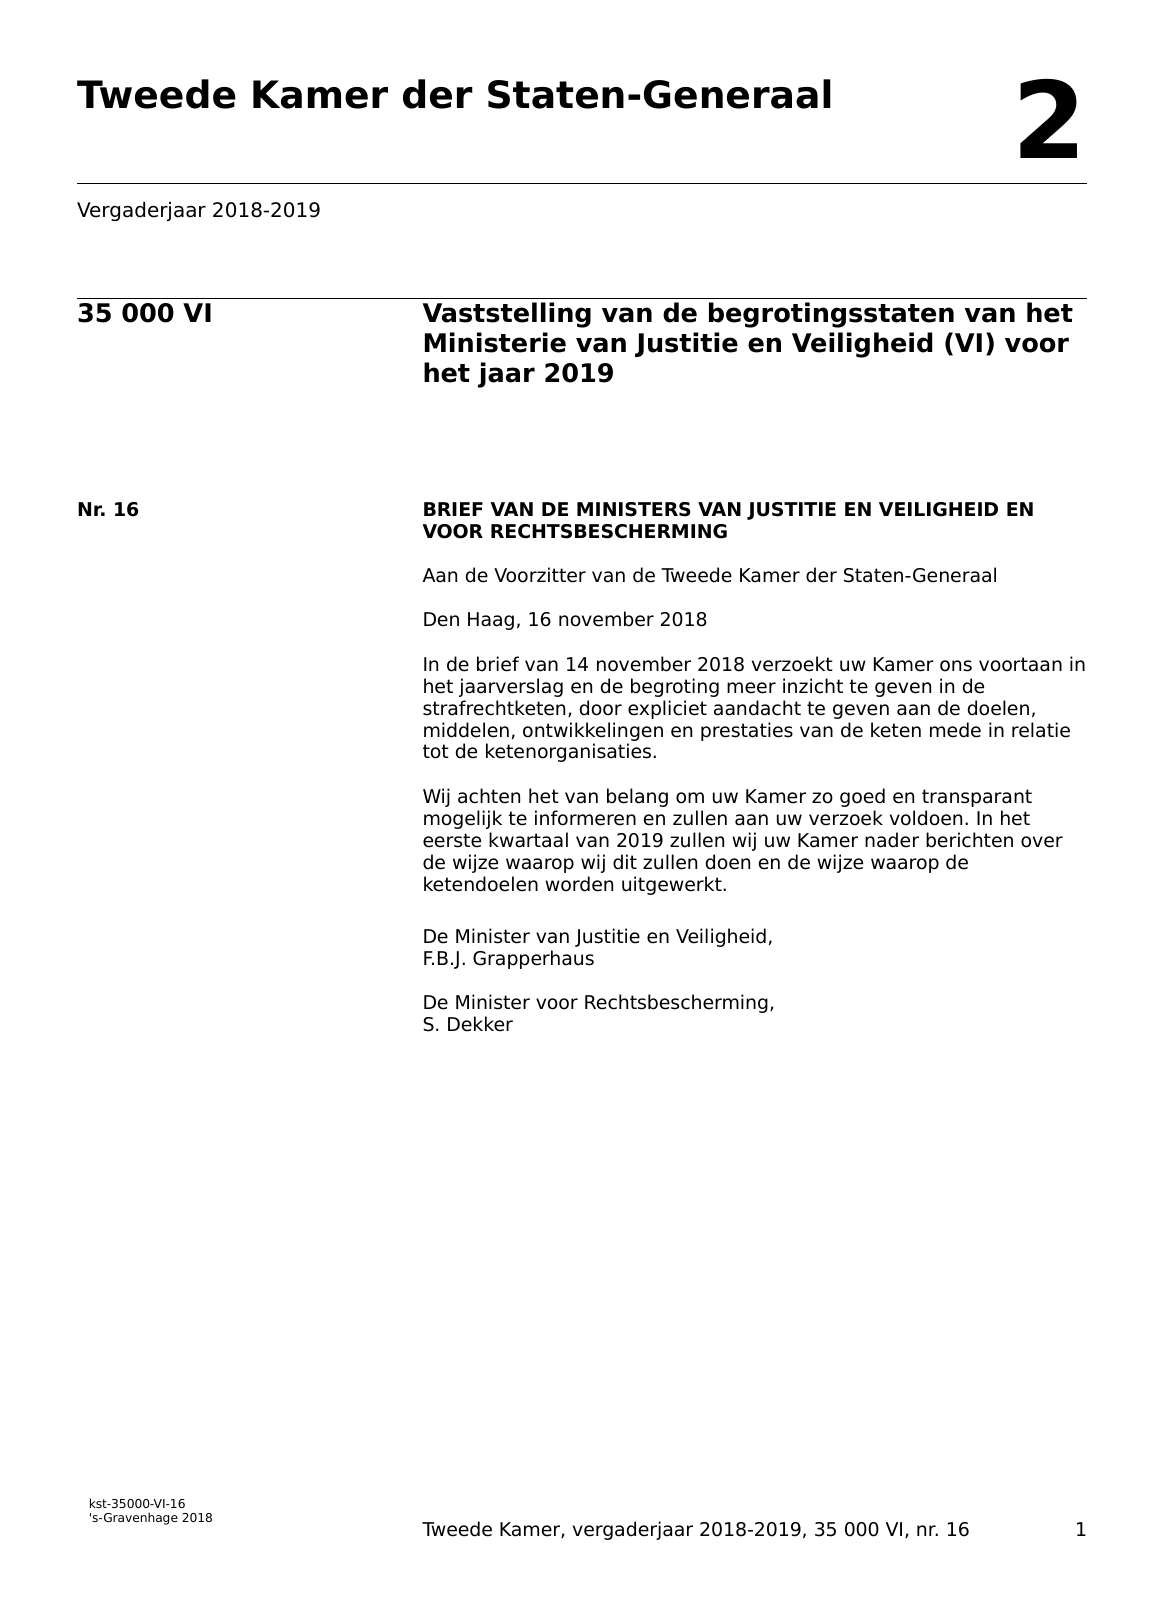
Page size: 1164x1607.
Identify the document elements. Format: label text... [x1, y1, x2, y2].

subtitle Nr. 16 BRIEF VAN DE MINISTERS VAN JUSTITIE EN VEILIGHEID EN VOOR RECHTSBESCHERMING [77, 499, 1087, 543]
text De Minister van Justitie en Veiligheid, F.B.J. Grapperhaus [422, 926, 1087, 969]
text In de brief van 14 november 2018 verzoekt uw Kamer ons voortaan in het jaarverslag en de begroting meer inzicht te geven in de strafrechtketen, door expliciet aandacht te geven aan de doelen, middelen, ontwikkelingen en prestaties van de keten mede in relatie tot de ketenorganisaties. [422, 653, 1087, 763]
text Wij achten het van belang om uw Kamer zo goed en transparant mogelijk te informeren en zullen aan uw verzoek voldoen. In het eerste kwartaal van 2019 zullen wij uw Kamer nader berichten over de wijze waarop wij dit zullen doen en de wijze waarop de ketendoelen worden uitgewerkt. [422, 786, 1087, 896]
text Aan de Voorzitter van de Tweede Kamer der Staten-Generaal [422, 565, 1087, 587]
text kst-35000-VI-16 [88, 1497, 323, 1511]
text 's-Gravenhage 2018 [88, 1511, 323, 1525]
text Den Haag, 16 november 2018 [422, 609, 1087, 631]
table_cell Vergaderjaar 2018-2019 [77, 184, 1087, 298]
table_header Tweede Kamer der Staten-Generaal [77, 59, 886, 183]
text De Minister voor Rechtsbescherming, S. Dekker [422, 992, 1087, 1036]
subtitle 35 000 VI Vaststelling van de begrotingsstaten van het Ministerie van Justitie en Veiligheid (VI) voor het jaar 2019 [77, 299, 1087, 388]
table_header 2 [886, 59, 1087, 183]
